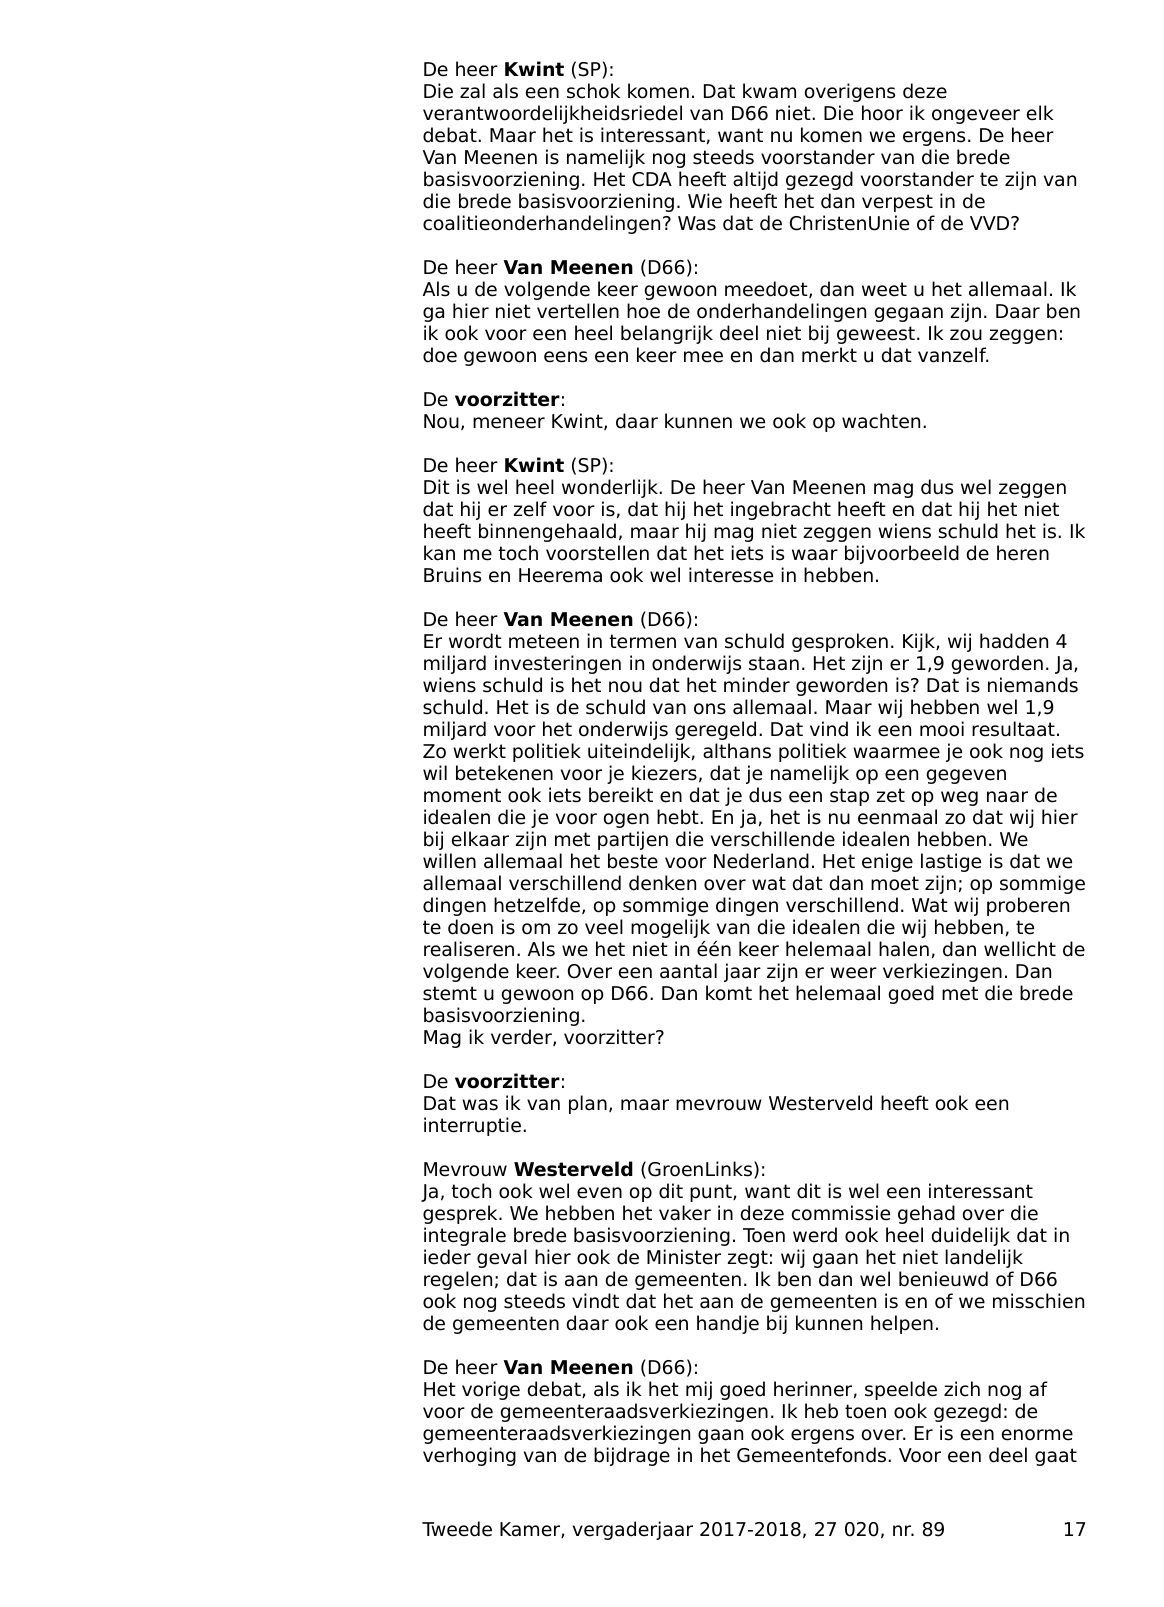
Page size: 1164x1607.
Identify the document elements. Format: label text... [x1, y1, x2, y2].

text Mag ik verder, voorzitter? [422, 1027, 1087, 1049]
text Ja, toch ook wel even op dit punt, want dit is wel een interessant gesprek. We hebben het vaker in deze commissie gehad over die integrale brede basisvoorziening. Toen werd ook heel duidelijk dat in ieder geval hier ook de Minister zegt: wij gaan het niet landelijk regelen; dat is aan de gemeenten. Ik ben dan wel benieuwd of D66 ook nog steeds vindt dat het aan de gemeenten is en of we misschien de gemeenten daar ook een handje bij kunnen helpen. [422, 1181, 1087, 1335]
text Die zal als een schok komen. Dat kwam overigens deze verantwoordelijkheidsriedel van D66 niet. Die hoor ik ongeveer elk debat. Maar het is interessant, want nu komen we ergens. De heer Van Meenen is namelijk nog steeds voorstander van die brede basisvoorziening. Het CDA heeft altijd gezegd voorstander te zijn van die brede basisvoorziening. Wie heeft het dan verpest in de coalitieonderhandelingen? Was dat de ChristenUnie of de VVD? [422, 81, 1087, 235]
text De voorzitter: [422, 389, 1087, 411]
text Het vorige debat, als ik het mij goed herinner, speelde zich nog af voor de gemeenteraadsverkiezingen. Ik heb toen ook gezegd: de gemeenteraadsverkiezingen gaan ook ergens over. Er is een enorme verhoging van de bijdrage in het Gemeentefonds. Voor een deel gaat [422, 1379, 1087, 1467]
text Als u de volgende keer gewoon meedoet, dan weet u het allemaal. Ik ga hier niet vertellen hoe de onderhandelingen gegaan zijn. Daar ben ik ook voor een heel belangrijk deel niet bij geweest. Ik zou zeggen: doe gewoon eens een keer mee en dan merkt u dat vanzelf. [422, 279, 1087, 367]
text De heer Van Meenen (D66): [422, 609, 1087, 631]
text Mevrouw Westerveld (GroenLinks): [422, 1159, 1087, 1181]
text Nou, meneer Kwint, daar kunnen we ook op wachten. [422, 411, 1087, 433]
text De voorzitter: [422, 1071, 1087, 1093]
text Er wordt meteen in termen van schuld gesproken. Kijk, wij hadden 4 miljard investeringen in onderwijs staan. Het zijn er 1,9 geworden. Ja, wiens schuld is het nou dat het minder geworden is? Dat is niemands schuld. Het is de schuld van ons allemaal. Maar wij hebben wel 1,9 miljard voor het onderwijs geregeld. Dat vind ik een mooi resultaat. Zo werkt politiek uiteindelijk, althans politiek waarmee je ook nog iets wil betekenen voor je kiezers, dat je namelijk op een gegeven moment ook iets bereikt en dat je dus een stap zet op weg naar de idealen die je voor ogen hebt. En ja, het is nu eenmaal zo dat wij hier bij elkaar zijn met partijen die verschillende idealen hebben. We willen allemaal het beste voor Nederland. Het enige lastige is dat we allemaal verschillend denken over wat dat dan moet zijn; op sommige dingen hetzelfde, op sommige dingen verschillend. Wat wij proberen te doen is om zo veel mogelijk van die idealen die wij hebben, te realiseren. Als we het niet in één keer helemaal halen, dan wellicht de volgende keer. Over een aantal jaar zijn er weer verkiezingen. Dan stemt u gewoon op D66. Dan komt het helemaal goed met die brede basisvoorziening. [422, 631, 1087, 1027]
text De heer Kwint (SP): [422, 455, 1087, 477]
text De heer Kwint (SP): [422, 59, 1087, 81]
text De heer Van Meenen (D66): [422, 1357, 1087, 1379]
text Dat was ik van plan, maar mevrouw Westerveld heeft ook een interruptie. [422, 1093, 1087, 1137]
text De heer Van Meenen (D66): [422, 257, 1087, 279]
text Dit is wel heel wonderlijk. De heer Van Meenen mag dus wel zeggen dat hij er zelf voor is, dat hij het ingebracht heeft en dat hij het niet heeft binnengehaald, maar hij mag niet zeggen wiens schuld het is. Ik kan me toch voorstellen dat het iets is waar bijvoorbeeld de heren Bruins en Heerema ook wel interesse in hebben. [422, 477, 1087, 587]
